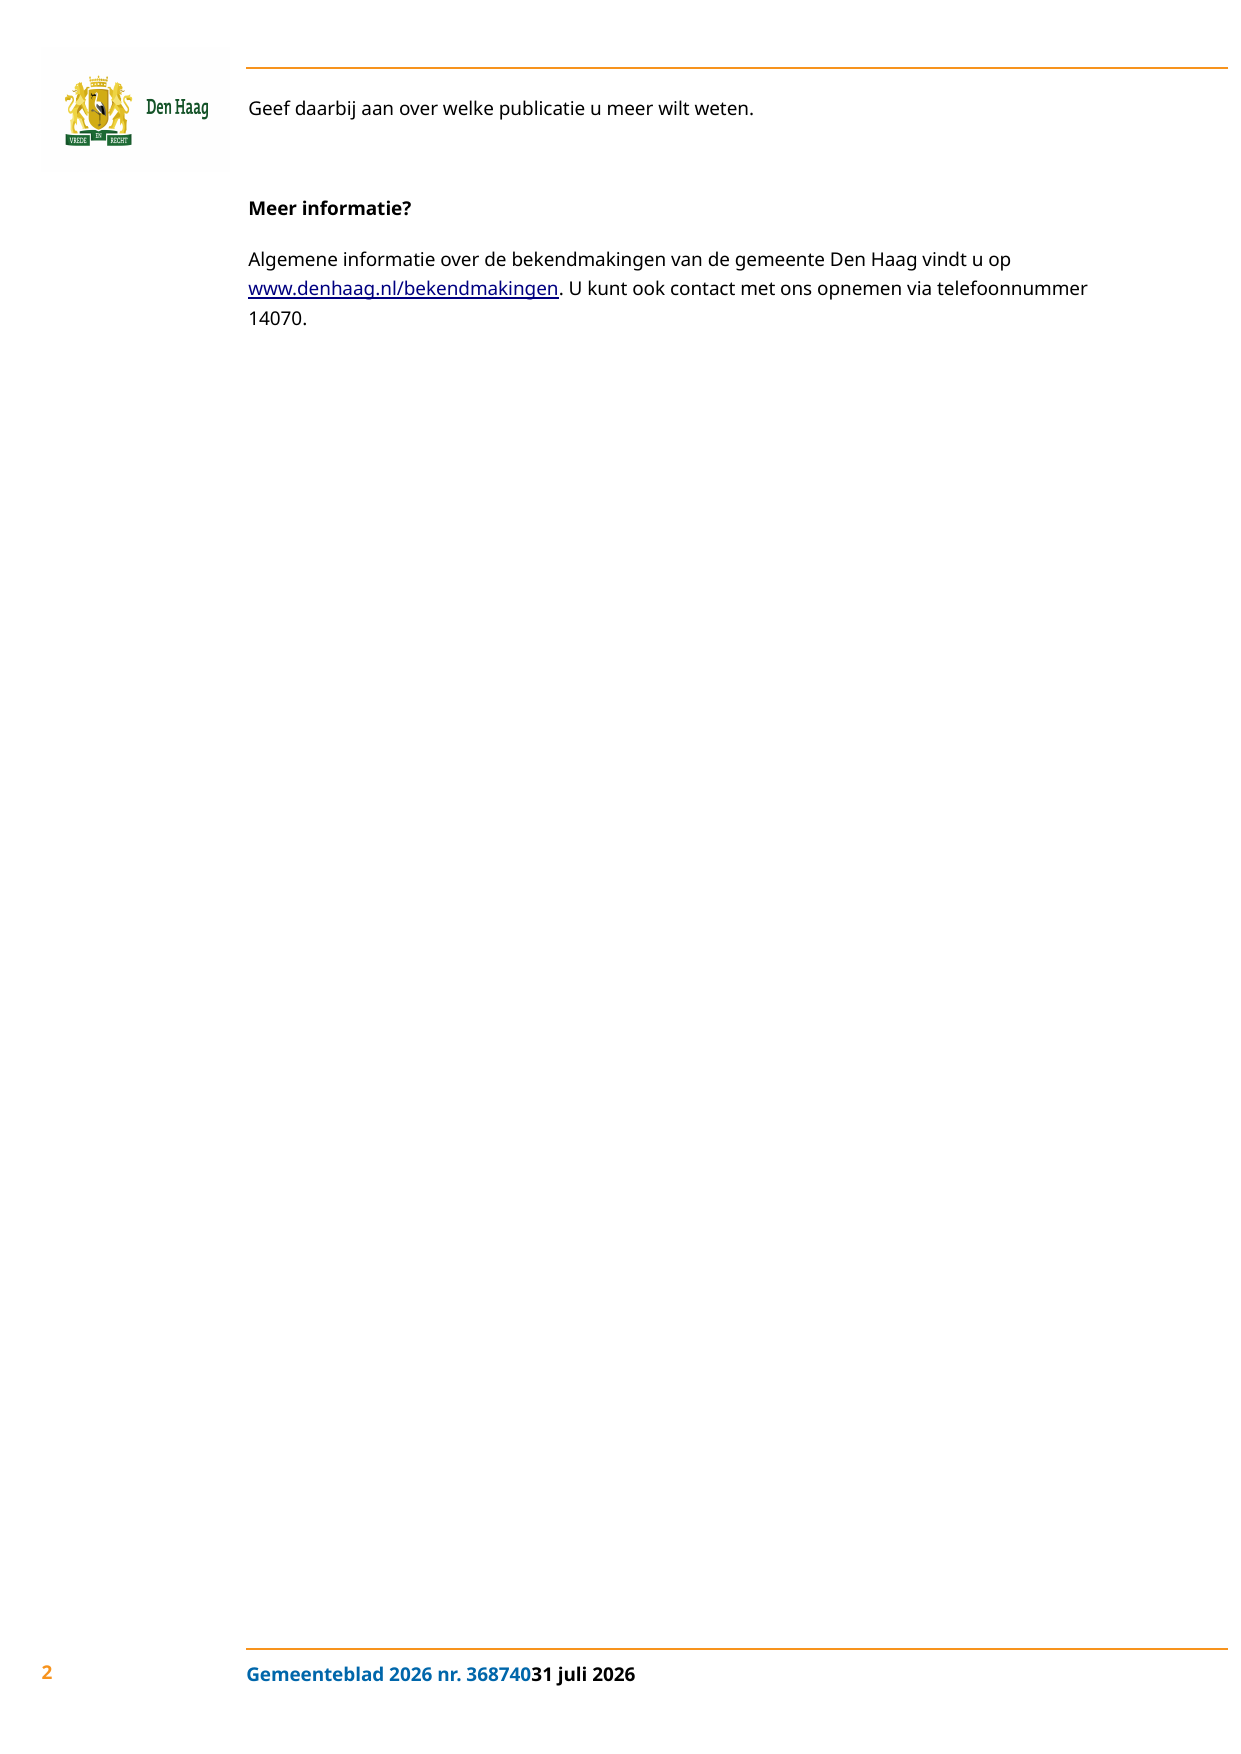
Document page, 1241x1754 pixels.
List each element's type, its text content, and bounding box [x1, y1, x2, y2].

text Algemene informatie over de bekendmakingen van de gemeente Den Haag vindt u op www.denhaag.nl/bekendmakingen. U kunt ook contact met ons opnemen via telefoonnummer 14070. [248, 246, 1152, 331]
text Meer informatie? [248, 196, 1152, 221]
text Geef daarbij aan over welke publicatie u meer wilt weten. [248, 95, 1152, 121]
picture [41, 47, 231, 172]
